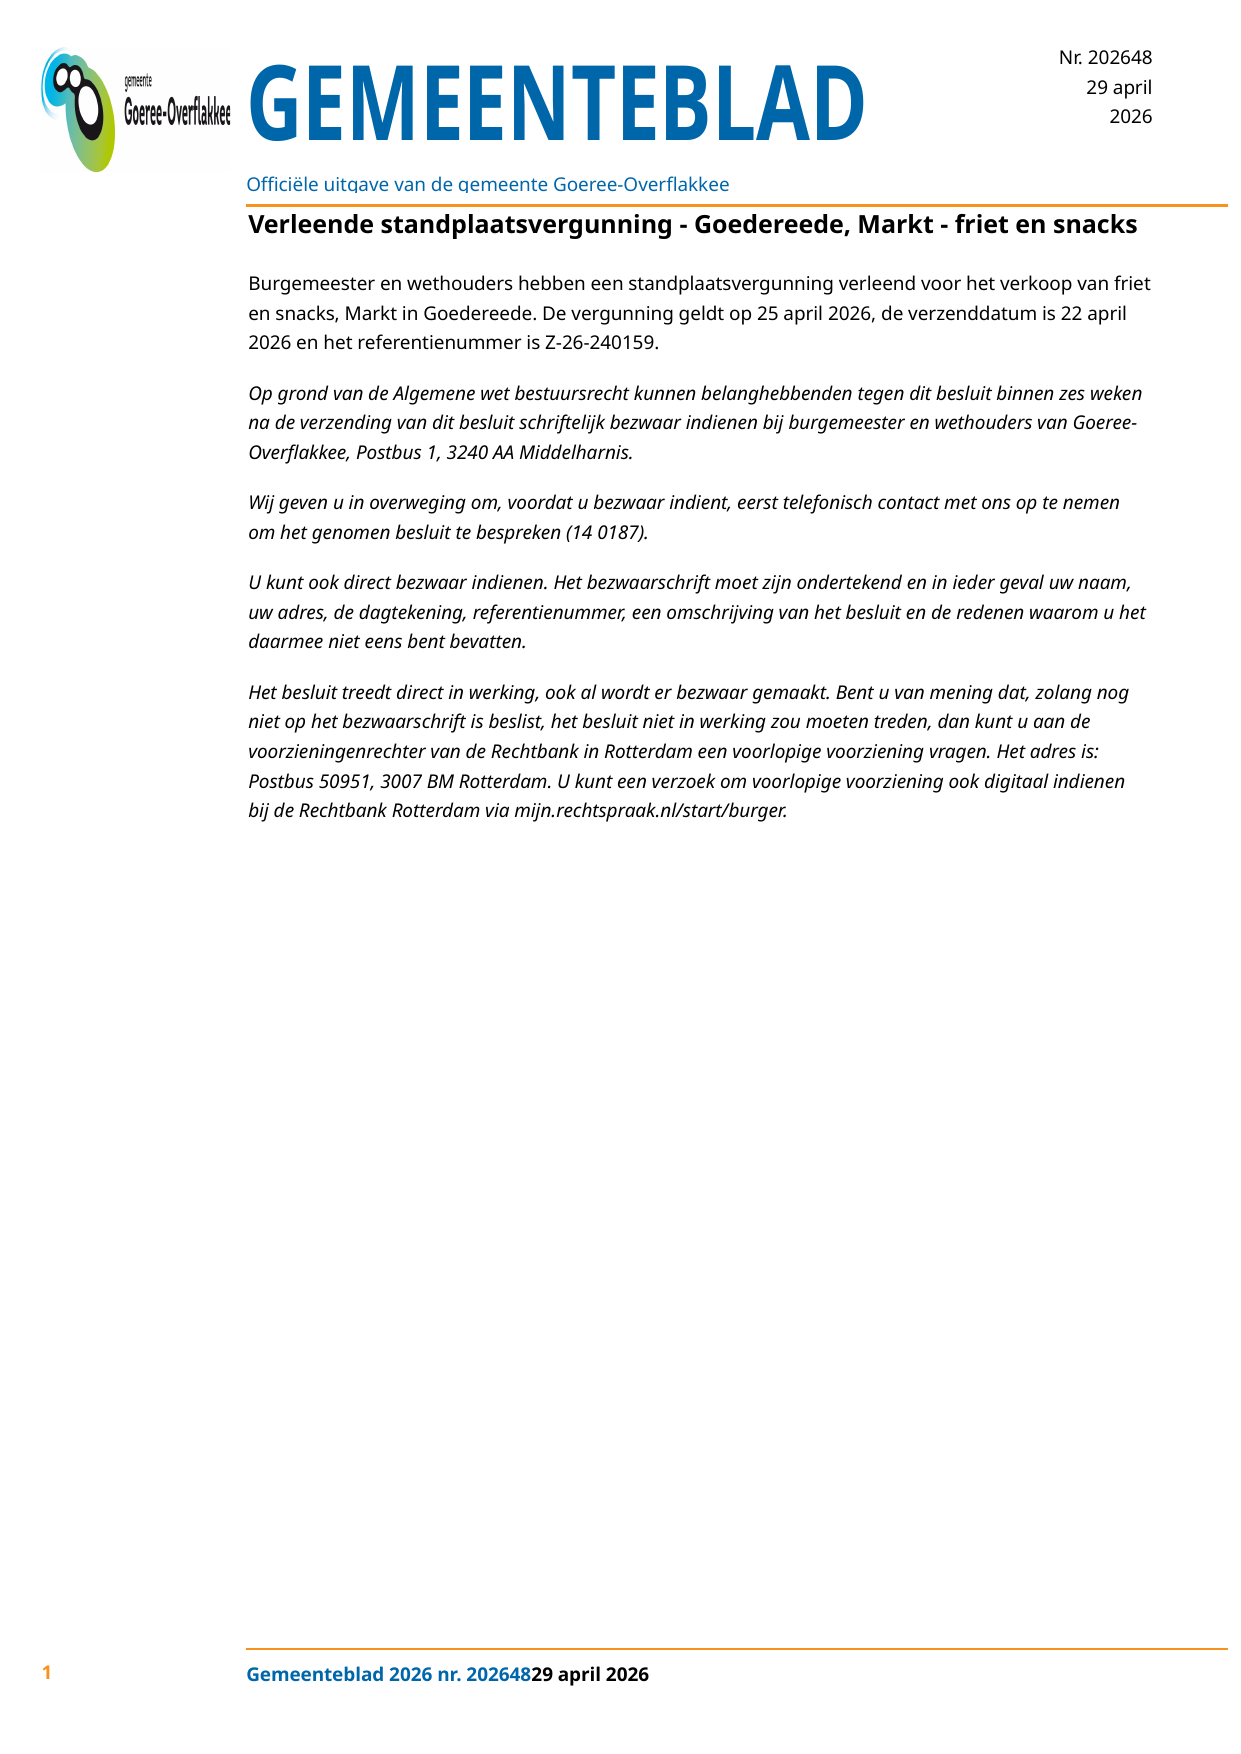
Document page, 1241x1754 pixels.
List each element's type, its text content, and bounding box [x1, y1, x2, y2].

text Verleende standplaatsvergunning - Goedereede, Markt - friet en snacks [248, 207, 1152, 241]
text Wij geven u in overweging om, voordat u bezwaar indient, eerst telefonisch contact met ons op te nemen om het genomen besluit te bespreken (14 0187). [248, 489, 1152, 545]
text Burgemeester en wethouders hebben een standplaatsvergunning verleend voor het verkoop van friet en snacks, Markt in Goedereede. De vergunning geldt op 25 april 2026, de verzenddatum is 22 april 2026 en het referentienummer is Z-26-240159. [248, 270, 1152, 355]
text Het besluit treedt direct in werking, ook al wordt er bezwaar gemaakt. Bent u van mening dat, zolang nog niet op het bezwaarschrift is beslist, het besluit niet in werking zou moeten treden, dan kunt u aan de voorzieningenrechter van de Rechtbank in Rotterdam een voorlopige voorziening vragen. Het adres is: Postbus 50951, 3007 BM Rotterdam. U kunt een verzoek om voorlopige voorziening ook digitaal indienen bij de Rechtbank Rotterdam via mijn.rechtspraak.nl/start/burger. [248, 679, 1152, 823]
text U kunt ook direct bezwaar indienen. Het bezwaarschrift moet zijn ondertekend en in ieder geval uw naam, uw adres, de dagtekening, referentienummer, een omschrijving van het besluit en de redenen waarom u het daarmee niet eens bent bevatten. [248, 569, 1152, 654]
text Op grond van de Algemene wet bestuursrecht kunnen belanghebbenden tegen dit besluit binnen zes weken na de verzending van dit besluit schriftelijk bezwaar indienen bij burgemeester en wethouders van Goeree-Overflakkee, Postbus 1, 3240 AA Middelharnis. [248, 380, 1152, 465]
picture [41, 47, 231, 172]
